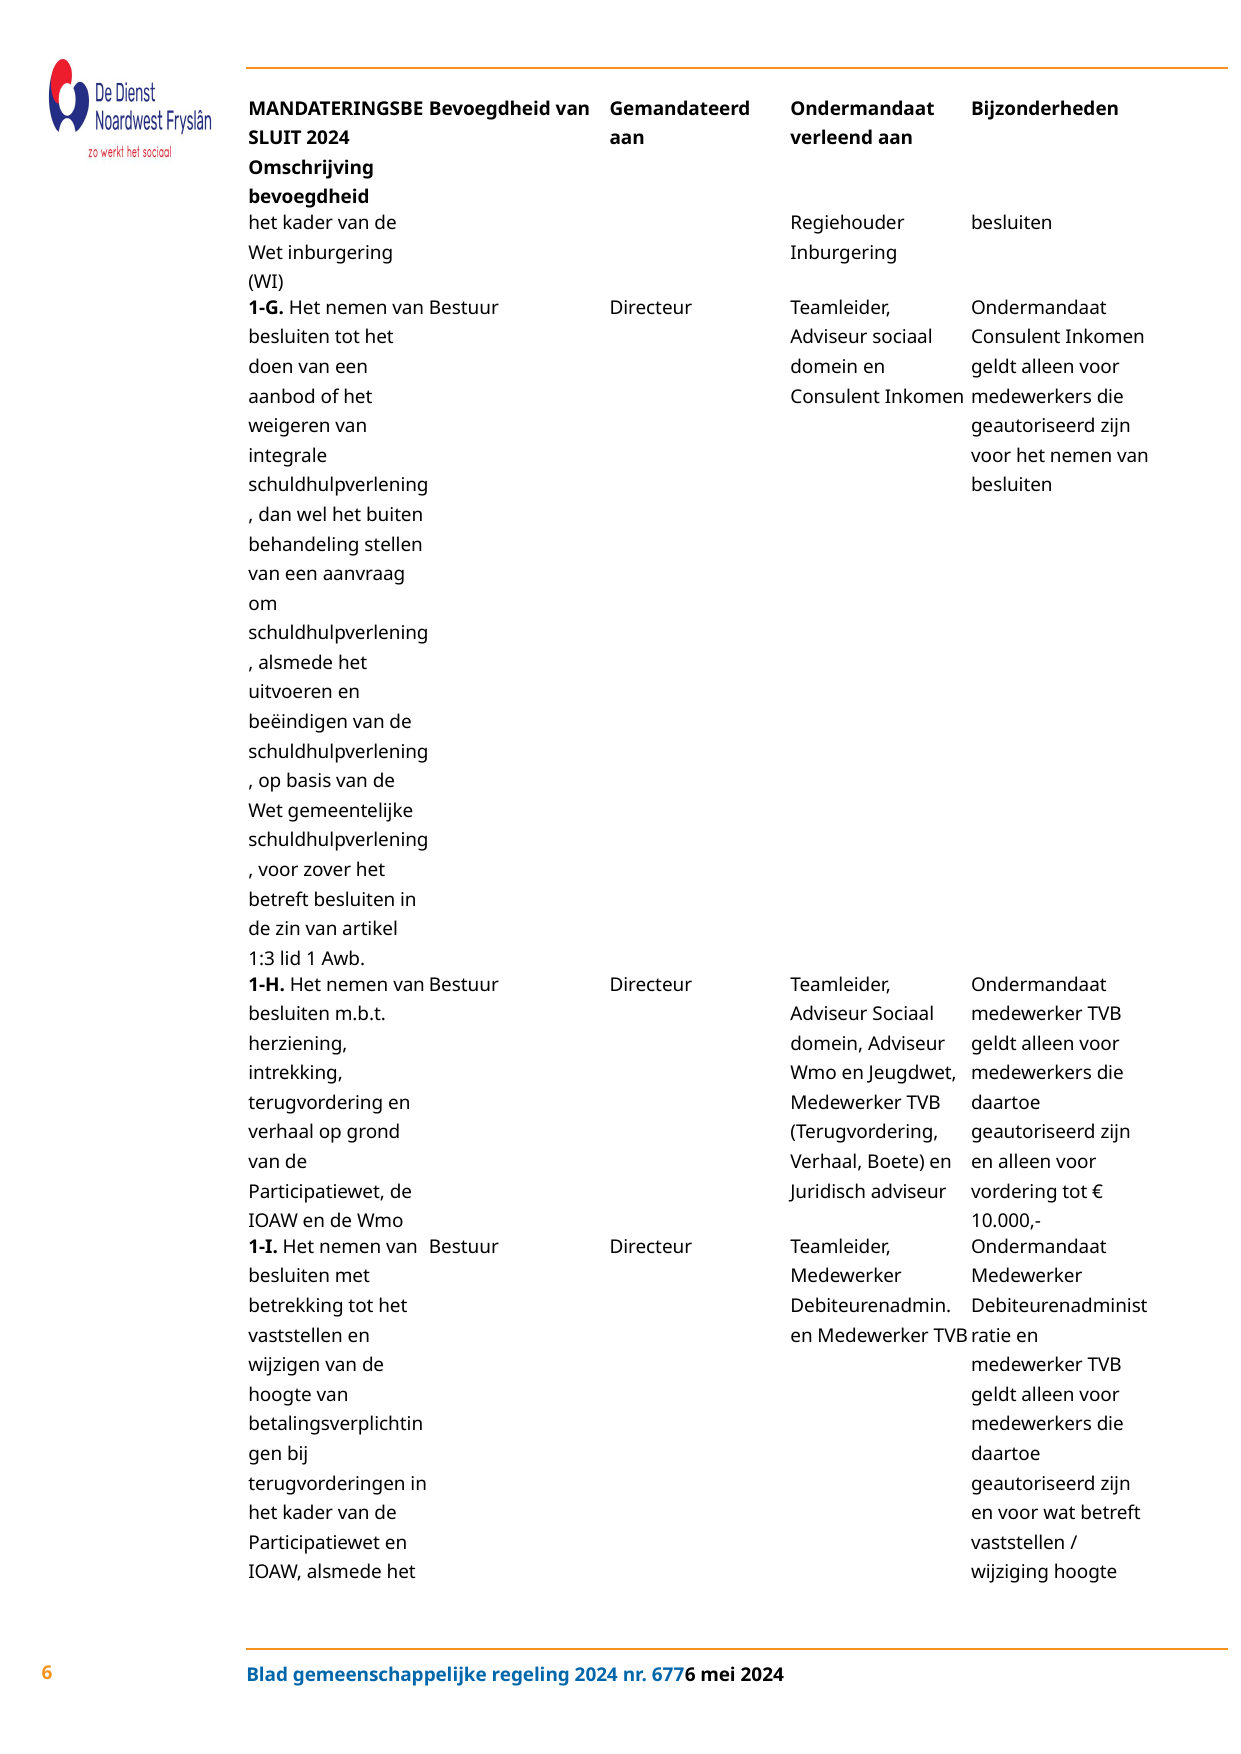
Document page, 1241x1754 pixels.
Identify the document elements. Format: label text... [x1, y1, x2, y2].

table_cell 1-I. Het nemen van besluiten met betrekking tot het vaststellen en wijzigen van de hoogte van betalingsverplichtingen bij terugvorderingen in het kader van de Participatiewet en IOAW, alsmede het [248, 1233, 429, 1584]
table_cell Regiehouder Inburgering [790, 209, 971, 294]
table_cell 1-G. Het nemen van besluiten tot het doen van een aanbod of het weigeren van integrale schuldhulpverlening, dan wel het buiten behandeling stellen van een aanvraag om schuldhulpverlening, alsmede het uitvoeren en beëindigen van de schuldhulpverlening, op basis van de Wet gemeentelijke schuldhulpverlening, voor zover het betreft besluiten in de zin van artikel 1:3 lid 1 Awb. [248, 294, 429, 971]
table_header Bijzonderheden [971, 95, 1152, 209]
table_cell Ondermandaat Medewerker Debiteurenadministratie en medewerker TVB geldt alleen voor medewerkers die daartoe geautoriseerd zijn en voor wat betreft vaststellen / wijziging hoogte [971, 1233, 1152, 1584]
table_cell Teamleider, Adviseur sociaal domein en Consulent Inkomen [790, 294, 971, 971]
table_cell Bestuur [429, 1233, 609, 1584]
table_cell Teamleider, Adviseur Sociaal domein, Adviseur Wmo en Jeugdwet, Medewerker TVB (Terugvordering, Verhaal, Boete) en Juridisch adviseur [790, 971, 971, 1233]
table_header MANDATERINGSBESLUIT 2024 Omschrijving bevoegdheid [248, 95, 429, 209]
table_cell Directeur [609, 971, 790, 1233]
table_cell besluiten [971, 209, 1152, 294]
table_cell Directeur [609, 1233, 790, 1584]
table_cell het kader van de Wet inburgering (WI) [248, 209, 429, 294]
table_cell Teamleider, Medewerker Debiteurenadmin. en Medewerker TVB [790, 1233, 971, 1584]
table_cell Bestuur [429, 971, 609, 1233]
table_cell 1-H. Het nemen van besluiten m.b.t. herziening, intrekking, terugvordering en verhaal op grond van de Participatiewet, de IOAW en de Wmo [248, 971, 429, 1233]
picture [41, 47, 231, 172]
table_header Bevoegdheid van [429, 95, 609, 209]
table_header Gemandateerd aan [609, 95, 790, 209]
table_header Ondermandaat verleend aan [790, 95, 971, 209]
table_cell Ondermandaat medewerker TVB geldt alleen voor medewerkers die daartoe geautoriseerd zijn en alleen voor vordering tot € 10.000,- [971, 971, 1152, 1233]
table_cell [609, 209, 790, 294]
table_cell Ondermandaat Consulent Inkomen geldt alleen voor medewerkers die geautoriseerd zijn voor het nemen van besluiten [971, 294, 1152, 971]
table_cell [429, 209, 609, 294]
table_cell Directeur [609, 294, 790, 971]
table_cell Bestuur [429, 294, 609, 971]
